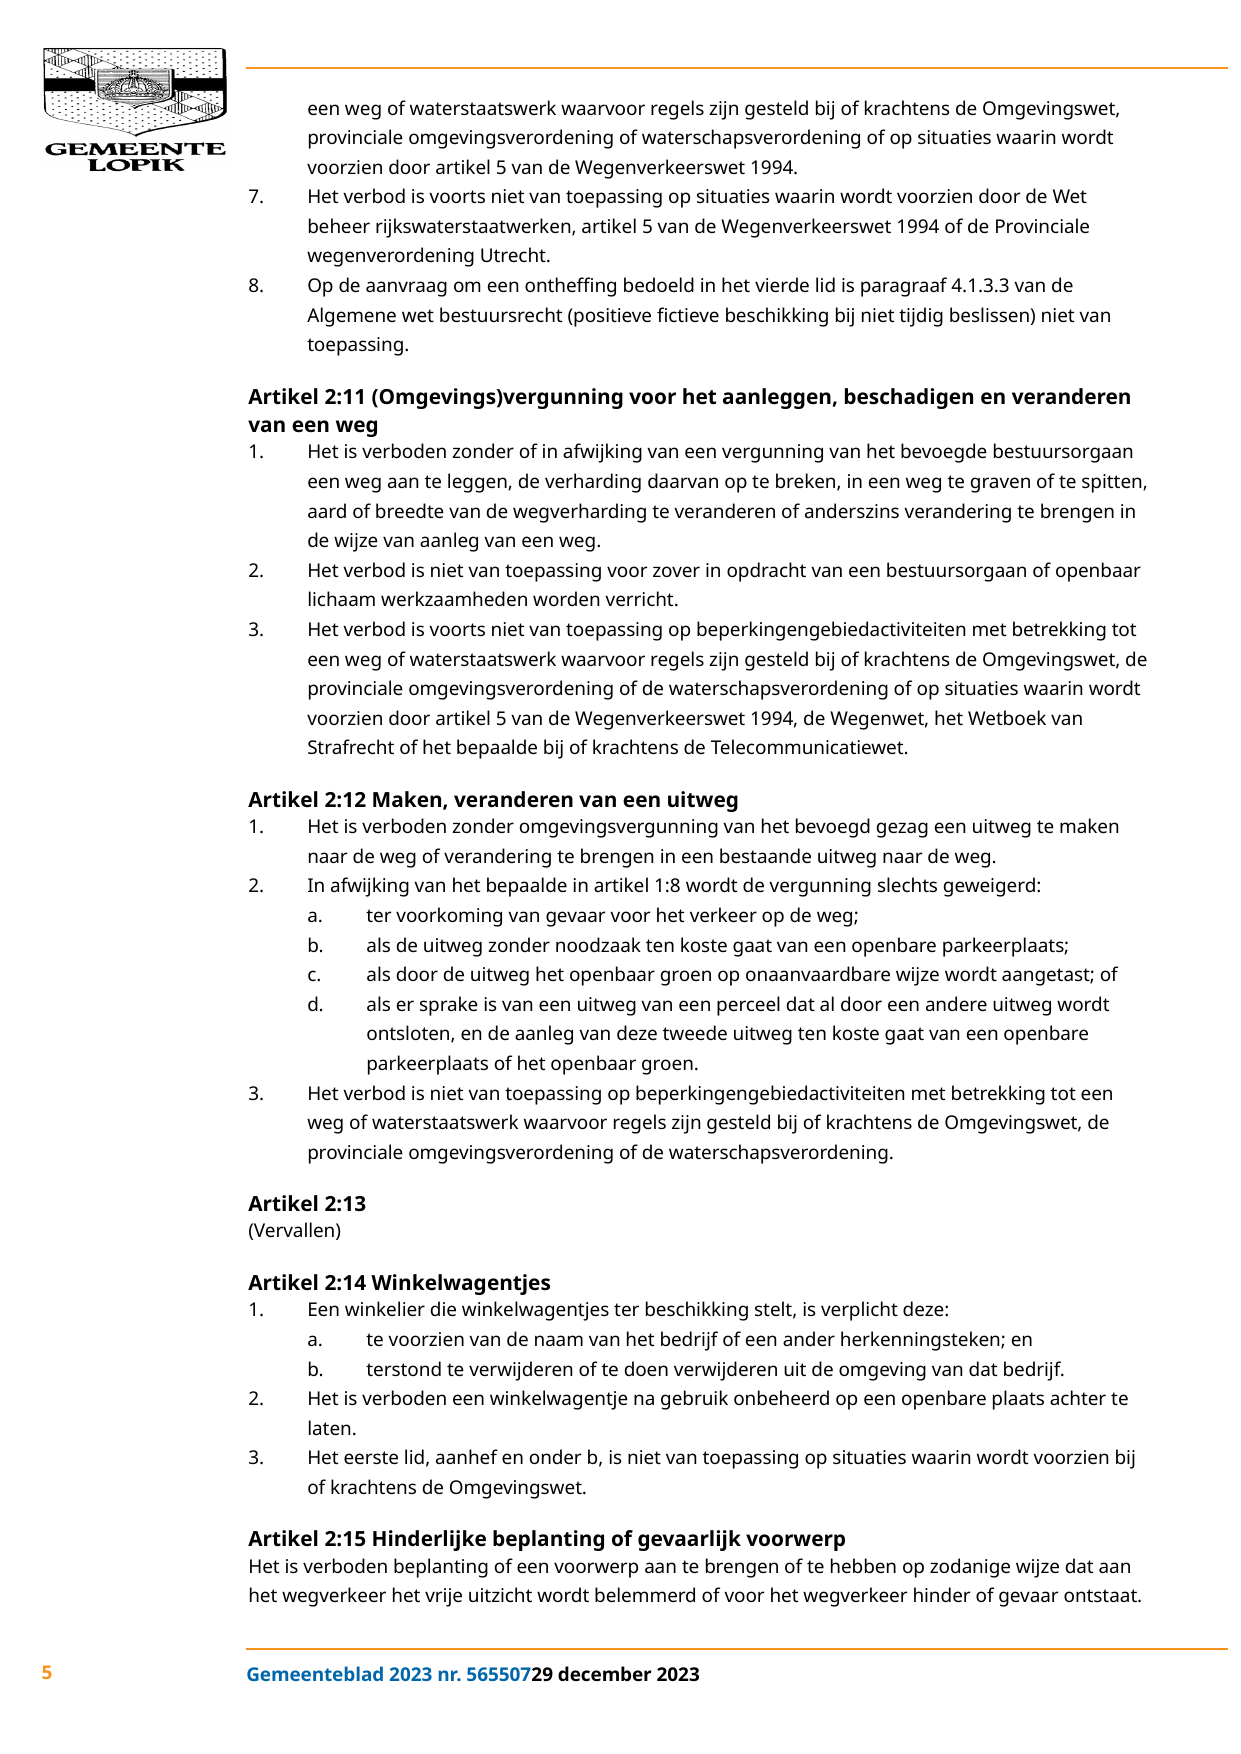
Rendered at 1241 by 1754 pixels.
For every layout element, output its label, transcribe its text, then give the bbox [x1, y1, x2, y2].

list Het is verboden zonder of in afwijking van een vergunning van het bevoegde bestuursorgaan een weg aan te leggen, de verharding daarvan op te breken, in een weg te graven of te spitten, aard of breedte van de wegverharding te veranderen of anderszins verandering te brengen in de wijze van aanleg van een weg. [248, 439, 1152, 553]
text Artikel 2:13 [248, 1189, 1152, 1218]
list Het is verboden een winkelwagentje na gebruik onbeheerd op een openbare plaats achter te laten. [248, 1385, 1152, 1441]
list Het is verboden zonder omgevingsvergunning van het bevoegd gezag een uitweg te maken naar de weg of verandering te brengen in een bestaande uitweg naar de weg. [248, 813, 1152, 869]
list terstond te verwijderen of te doen verwijderen uit de omgeving van dat bedrijf. [307, 1356, 1152, 1381]
picture [41, 47, 231, 172]
list Een winkelier die winkelwagentjes ter beschikking stelt, is verplicht deze: [248, 1297, 1152, 1322]
text Het is verboden beplanting of een voorwerp aan te brengen of te hebben op zodanige wijze dat aan het wegverkeer het vrije uitzicht wordt belemmerd of voor het wegverkeer hinder of gevaar ontstaat. [248, 1553, 1152, 1608]
list een weg of waterstaatswerk waarvoor regels zijn gesteld bij of krachtens de Omgevingswet, provinciale omgevingsverordening of waterschapsverordening of op situaties waarin wordt voorzien door artikel 5 van de Wegenverkeerswet 1994. [248, 95, 1152, 180]
list Het verbod is niet van toepassing op beperkingengebiedactiviteiten met betrekking tot een weg of waterstaatswerk waarvoor regels zijn gesteld bij of krachtens de Omgevingswet, de provinciale omgevingsverordening of de waterschapsverordening. [248, 1080, 1152, 1164]
list ter voorkoming van gevaar voor het verkeer op de weg; [307, 902, 1152, 928]
list te voorzien van de naam van het bedrijf of een ander herkenningsteken; en [307, 1326, 1152, 1352]
text Artikel 2:14 Winkelwagentjes [248, 1268, 1152, 1297]
list Het verbod is voorts niet van toepassing op situaties waarin wordt voorzien door de Wet beheer rijkswaterstaatwerken, artikel 5 van de Wegenverkeerswet 1994 of de Provinciale wegenverordening Utrecht. [248, 183, 1152, 268]
list als er sprake is van een uitweg van een perceel dat al door een andere uitweg wordt ontsloten, en de aanleg van deze tweede uitweg ten koste gaat van een openbare parkeerplaats of het openbaar groen. [307, 991, 1152, 1076]
text (Vervallen) [248, 1218, 1152, 1243]
list Het verbod is niet van toepassing voor zover in opdracht van een bestuursorgaan of openbaar lichaam werkzaamheden worden verricht. [248, 557, 1152, 612]
list In afwijking van het bepaalde in artikel 1:8 wordt de vergunning slechts geweigerd: [248, 873, 1152, 898]
text Artikel 2:11 (Omgevings)vergunning voor het aanleggen, beschadigen en veranderen van een weg [248, 382, 1152, 439]
list Het eerste lid, aanhef en onder b, is niet van toepassing op situaties waarin wordt voorzien bij of krachtens de Omgevingswet. [248, 1444, 1152, 1500]
list Op de aanvraag om een ontheffing bedoeld in het vierde lid is paragraaf 4.1.3.3 van de Algemene wet bestuursrecht (positieve fictieve beschikking bij niet tijdig beslissen) niet van toepassing. [248, 272, 1152, 357]
list Het verbod is voorts niet van toepassing op beperkingengebiedactiviteiten met betrekking tot een weg of waterstaatswerk waarvoor regels zijn gesteld bij of krachtens de Omgevingswet, de provinciale omgevingsverordening of de waterschapsverordening of op situaties waarin wordt voorzien door artikel 5 van de Wegenverkeerswet 1994, de Wegenwet, het Wetboek van Strafrecht of het bepaalde bij of krachtens de Telecommunicatiewet. [248, 616, 1152, 760]
text Artikel 2:15 Hinderlijke beplanting of gevaarlijk voorwerp [248, 1524, 1152, 1553]
text Artikel 2:12 Maken, veranderen van een uitweg [248, 785, 1152, 813]
list als door de uitweg het openbaar groen op onaanvaardbare wijze wordt aangetast; of [307, 961, 1152, 987]
list als de uitweg zonder noodzaak ten koste gaat van een openbare parkeerplaats; [307, 932, 1152, 957]
